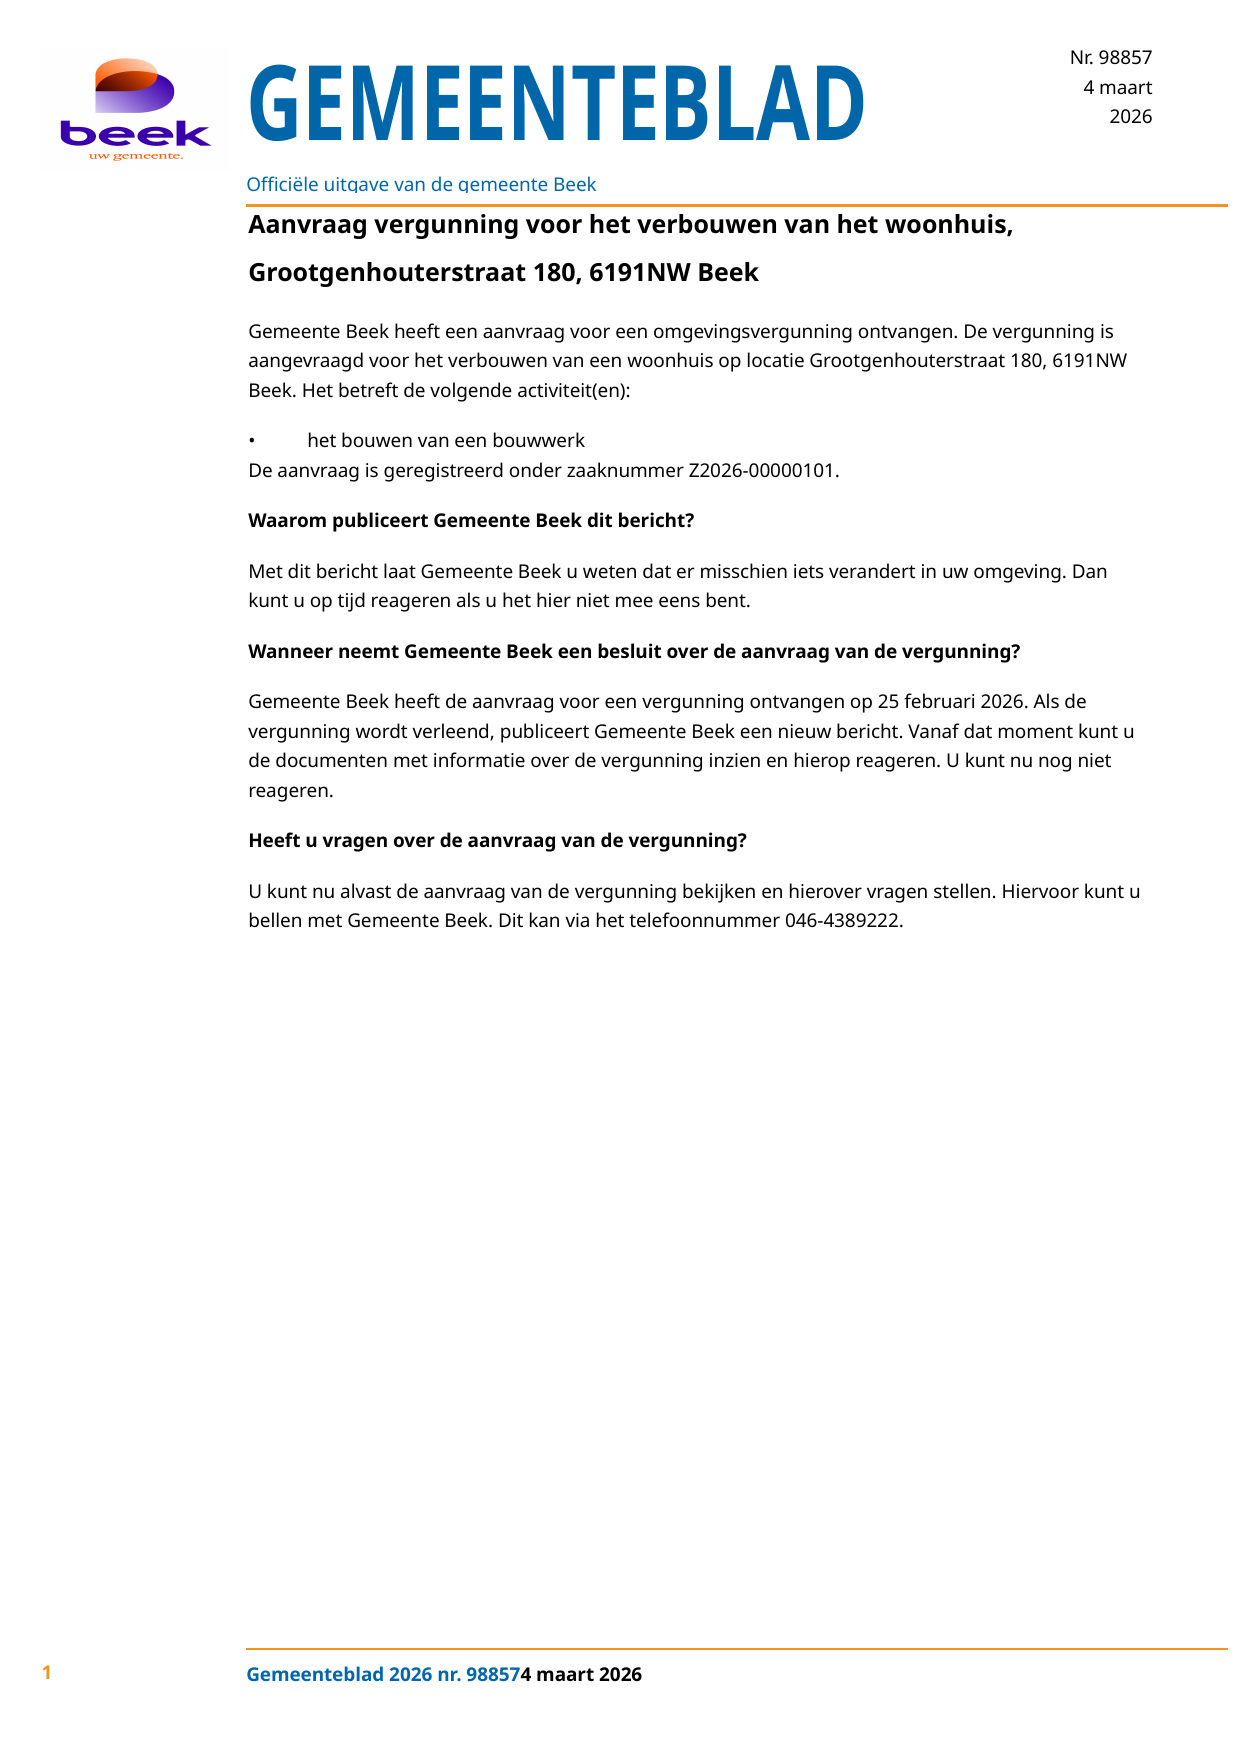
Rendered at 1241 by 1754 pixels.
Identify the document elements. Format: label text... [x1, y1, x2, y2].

text Aanvraag vergunning voor het verbouwen van het woonhuis, Grootgenhouterstraat 180, 6191NW Beek [248, 207, 1152, 288]
text De aanvraag is geregistreerd onder zaaknummer Z2026-00000101. [248, 457, 1152, 483]
picture [41, 47, 231, 172]
list het bouwen van een bouwwerk [248, 427, 1152, 453]
text Wanneer neemt Gemeente Beek een besluit over de aanvraag van de vergunning? [248, 638, 1152, 664]
text Waarom publiceert Gemeente Beek dit bericht? [248, 507, 1152, 533]
text Met dit bericht laat Gemeente Beek u weten dat er misschien iets verandert in uw omgeving. Dan kunt u op tijd reageren als u het hier niet mee eens bent. [248, 558, 1152, 613]
text Gemeente Beek heeft een aanvraag voor een omgevingsvergunning ontvangen. De vergunning is aangevraagd voor het verbouwen van een woonhuis op locatie Grootgenhouterstraat 180, 6191NW Beek. Het betreft de volgende activiteit(en): [248, 318, 1152, 403]
text Gemeente Beek heeft de aanvraag voor een vergunning ontvangen op 25 februari 2026. Als de vergunning wordt verleend, publiceert Gemeente Beek een nieuw bericht. Vanaf dat moment kunt u de documenten met informatie over de vergunning inzien en hierop reageren. U kunt nu nog niet reageren. [248, 688, 1152, 803]
text U kunt nu alvast de aanvraag van de vergunning bekijken en hierover vragen stellen. Hiervoor kunt u bellen met Gemeente Beek. Dit kan via het telefoonnummer 046-4389222. [248, 878, 1152, 933]
text Heeft u vragen over de aanvraag van de vergunning? [248, 827, 1152, 853]
